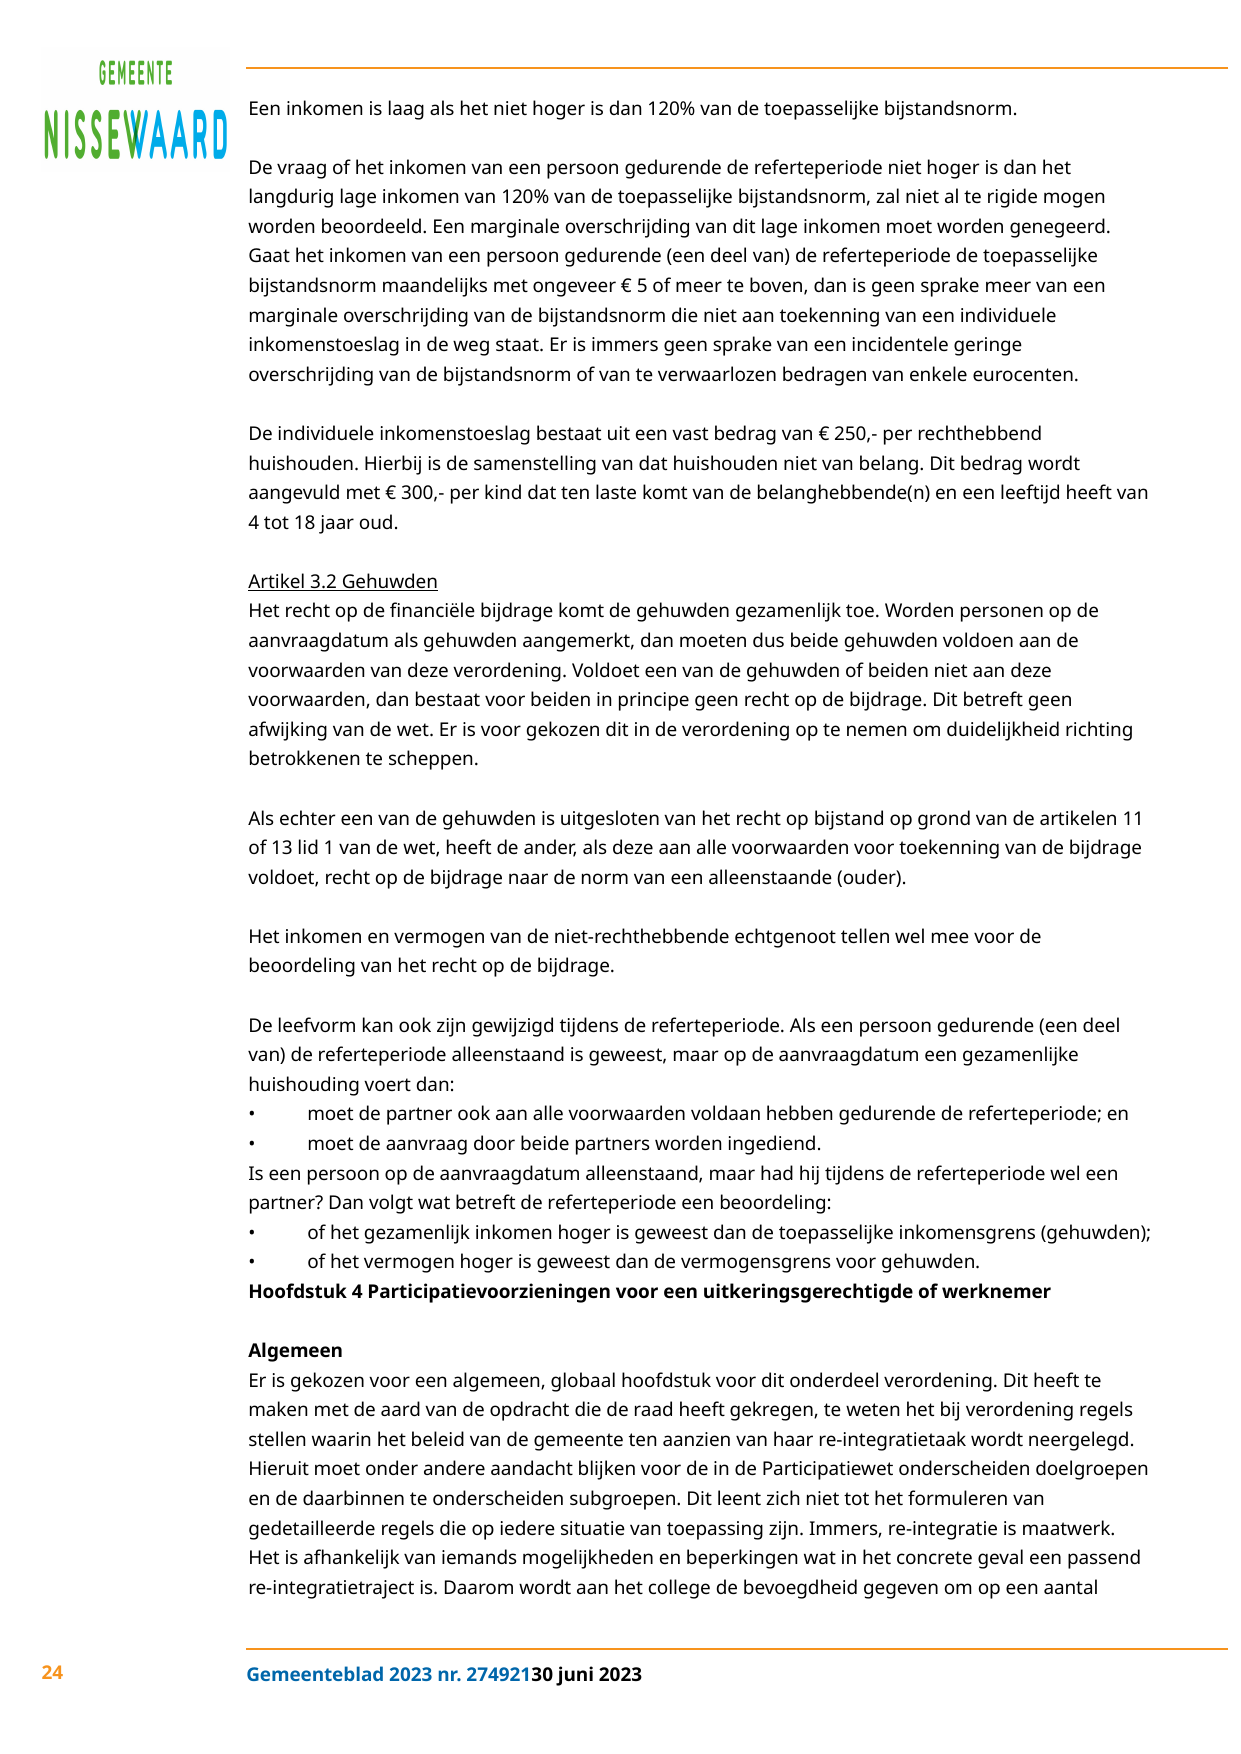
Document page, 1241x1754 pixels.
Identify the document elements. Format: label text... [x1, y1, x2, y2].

text Artikel 3.2 Gehuwden [248, 568, 1152, 594]
list of het vermogen hoger is geweest dan de vermogensgrens voor gehuwden. [248, 1248, 1152, 1274]
text De vraag of het inkomen van een persoon gedurende de referteperiode niet hoger is dan het langdurig lage inkomen van 120% van de toepasselijke bijstandsnorm, zal niet al te rigide mogen worden beoordeeld. Een marginale overschrijding van dit lage inkomen moet worden genegeerd. Gaat het inkomen van een persoon gedurende (een deel van) de referteperiode de toepasselijke bijstandsnorm maandelijks met ongeveer € 5 of meer te boven, dan is geen sprake meer van een marginale overschrijding van de bijstandsnorm die niet aan toekenning van een individuele inkomenstoeslag in de weg staat. Er is immers geen sprake van een incidentele geringe overschrijding van de bijstandsnorm of van te verwaarlozen bedragen van enkele eurocenten. [248, 154, 1152, 387]
text Het recht op de financiële bijdrage komt de gehuwden gezamenlijk toe. Worden personen op de aanvraagdatum als gehuwden aangemerkt, dan moeten dus beide gehuwden voldoen aan de voorwaarden van deze verordening. Voldoet een van de gehuwden of beiden niet aan deze voorwaarden, dan bestaat voor beiden in principe geen recht op de bijdrage. Dit betreft geen afwijking van de wet. Er is voor gekozen dit in de verordening op te nemen om duidelijkheid richting betrokkenen te scheppen. [248, 598, 1152, 771]
text Hoofdstuk 4 Participatievoorzieningen voor een uitkeringsgerechtigde of werknemer [248, 1278, 1152, 1304]
text Als echter een van de gehuwden is uitgesloten van het recht op bijstand op grond van de artikelen 11 of 13 lid 1 van de wet, heeft de ander, als deze aan alle voorwaarden voor toekenning van de bijdrage voldoet, recht op de bijdrage naar de norm van een alleenstaande (ouder). [248, 805, 1152, 890]
text Algemeen [248, 1337, 1152, 1363]
text Een inkomen is laag als het niet hoger is dan 120% van de toepasselijke bijstandsnorm. [248, 95, 1152, 121]
list moet de aanvraag door beide partners worden ingediend. [248, 1130, 1152, 1156]
text Er is gekozen voor een algemeen, globaal hoofdstuk voor dit onderdeel verordening. Dit heeft te maken met de aard van de opdracht die de raad heeft gekregen, te weten het bij verordening regels stellen waarin het beleid van de gemeente ten aanzien van haar re-integratietaak wordt neergelegd. Hieruit moet onder andere aandacht blijken voor de in de Participatiewet onderscheiden doelgroepen en de daarbinnen te onderscheiden subgroepen. Dit leent zich niet tot het formuleren van gedetailleerde regels die op iedere situatie van toepassing zijn. Immers, re-integratie is maatwerk. Het is afhankelijk van iemands mogelijkheden en beperkingen wat in het concrete geval een passend re-integratietraject is. Daarom wordt aan het college de bevoegdheid gegeven om op een aantal [248, 1367, 1152, 1600]
list of het gezamenlijk inkomen hoger is geweest dan de toepasselijke inkomensgrens (gehuwden); [248, 1219, 1152, 1245]
text De leefvorm kan ook zijn gewijzigd tijdens de referteperiode. Als een persoon gedurende (een deel van) de referteperiode alleenstaand is geweest, maar op de aanvraagdatum een gezamenlijke huishouding voert dan: [248, 1012, 1152, 1097]
list moet de partner ook aan alle voorwaarden voldaan hebben gedurende de referteperiode; en [248, 1101, 1152, 1126]
text Is een persoon op de aanvraagdatum alleenstaand, maar had hij tijdens de referteperiode wel een partner? Dan volgt wat betreft de referteperiode een beoordeling: [248, 1160, 1152, 1215]
text Het inkomen en vermogen van de niet-rechthebbende echtgenoot tellen wel mee voor de beoordeling van het recht op de bijdrage. [248, 923, 1152, 978]
picture [41, 47, 231, 172]
text De individuele inkomenstoeslag bestaat uit een vast bedrag van € 250,- per rechthebbend huishouden. Hierbij is de samenstelling van dat huishouden niet van belang. Dit bedrag wordt aangevuld met € 300,- per kind dat ten laste komt van de belanghebbende(n) en een leeftijd heeft van 4 tot 18 jaar oud. [248, 420, 1152, 535]
